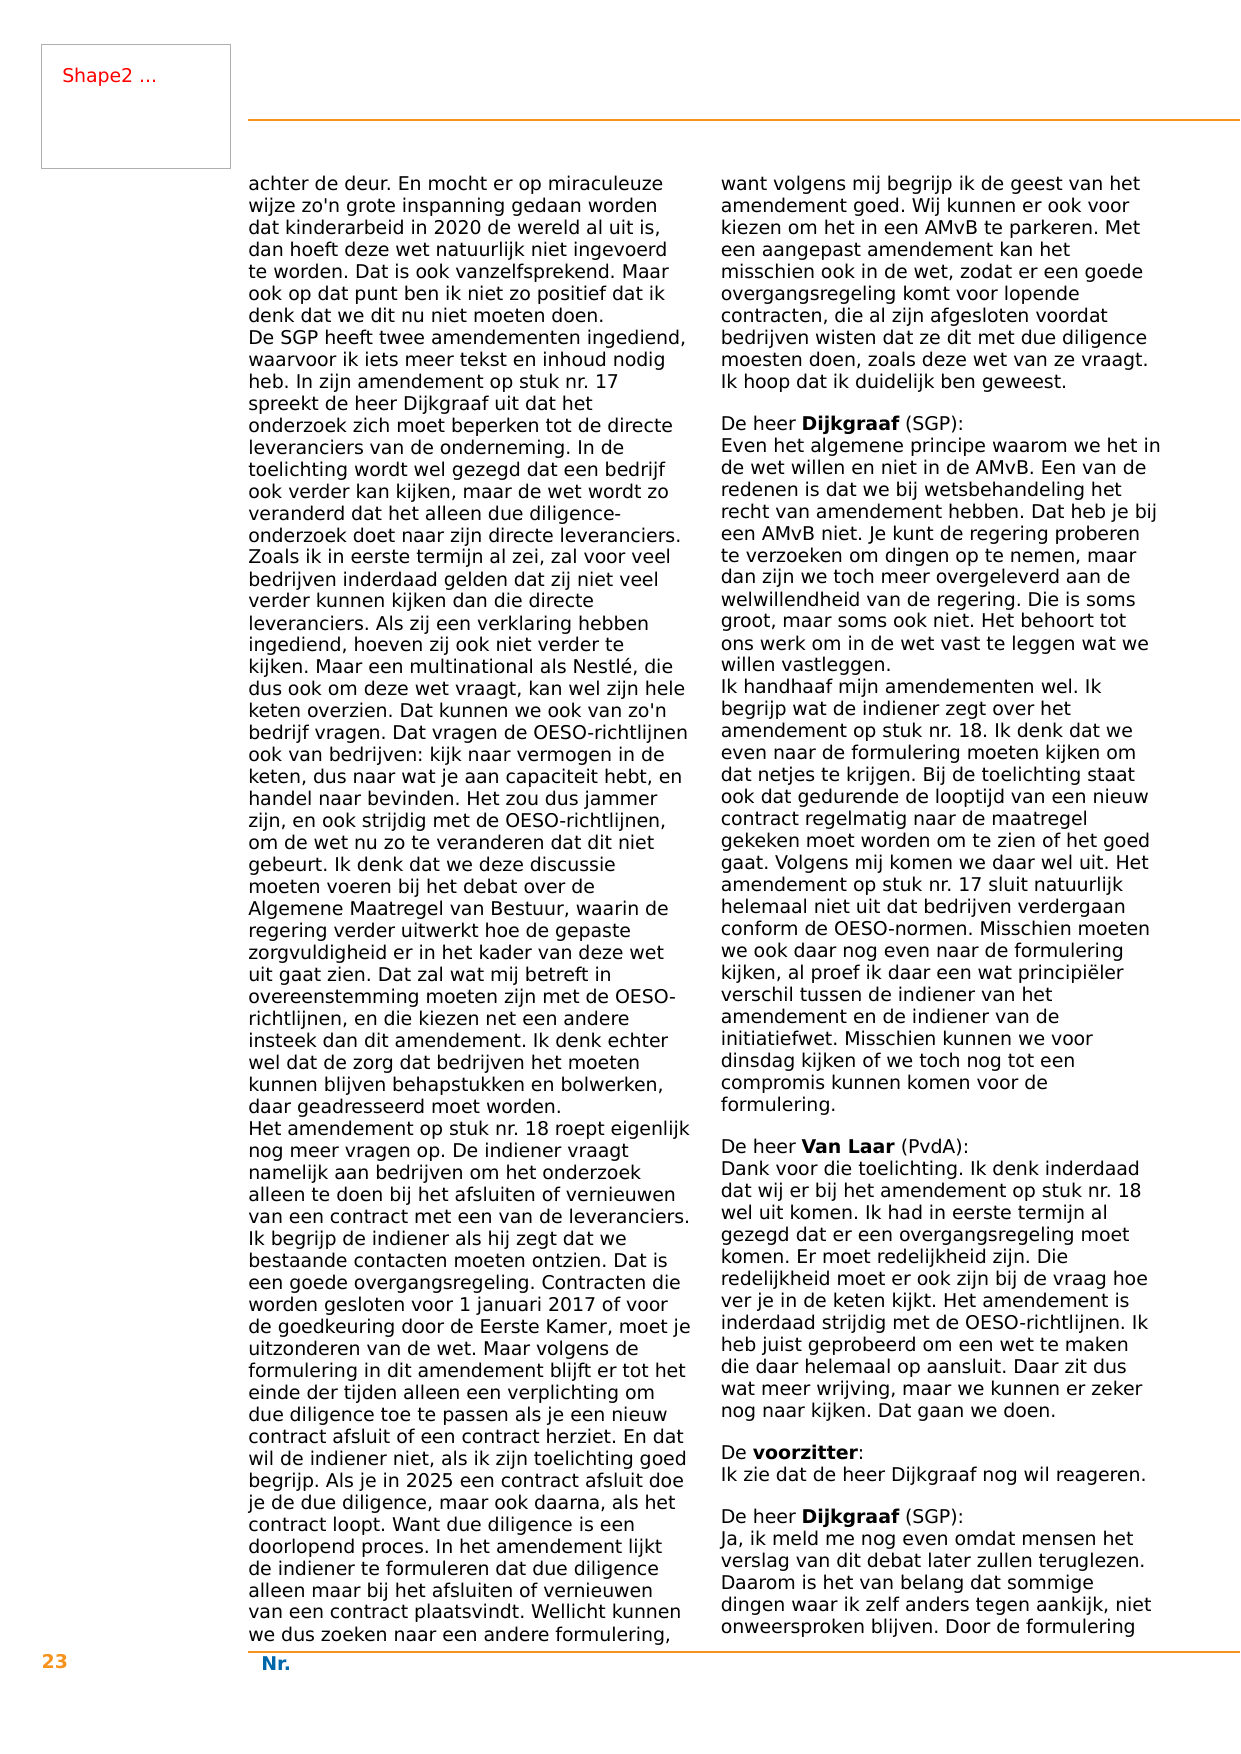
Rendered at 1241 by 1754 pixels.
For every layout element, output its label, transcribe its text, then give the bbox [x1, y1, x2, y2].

text achter de deur. En mocht er op miraculeuze wijze zo'n grote inspanning gedaan worden dat kinderarbeid in 2020 de wereld al uit is, dan hoeft deze wet natuurlijk niet ingevoerd te worden. Dat is ook vanzelfsprekend. Maar ook op dat punt ben ik niet zo positief dat ik denk dat we dit nu niet moeten doen. [248, 173, 691, 327]
text Even het algemene principe waarom we het in de wet willen en niet in de AMvB. Een van de redenen is dat we bij wetsbehandeling het recht van amendement hebben. Dat heb je bij een AMvB niet. Je kunt de regering proberen te verzoeken om dingen op te nemen, maar dan zijn we toch meer overgeleverd aan de welwillendheid van de regering. Die is soms groot, maar soms ook niet. Het behoort tot ons werk om in de wet vast te leggen wat we willen vastleggen. [721, 434, 1163, 676]
text Ja, ik meld me nog even omdat mensen het verslag van dit debat later zullen teruglezen. Daarom is het van belang dat sommige dingen waar ik zelf anders tegen aankijk, niet onweersproken blijven. Door de formulering [721, 1528, 1163, 1637]
text Dank voor die toelichting. Ik denk inderdaad dat wij er bij het amendement op stuk nr. 18 wel uit komen. Ik had in eerste termijn al gezegd dat er een overgangsregeling moet komen. Er moet redelijkheid zijn. Die redelijkheid moet er ook zijn bij de vraag hoe ver je in de keten kijkt. Het amendement is inderdaad strijdig met de OESO-richtlijnen. Ik heb juist geprobeerd om een wet te maken die daar helemaal op aansluit. Daar zit dus wat meer wrijving, maar we kunnen er zeker nog naar kijken. Dat gaan we doen. [721, 1158, 1163, 1422]
text De heer Dijkgraaf (SGP): [721, 413, 1163, 434]
text De voorzitter: [721, 1442, 1163, 1464]
text Ik handhaaf mijn amendementen wel. Ik begrijp wat de indiener zegt over het amendement op stuk nr. 18. Ik denk dat we even naar de formulering moeten kijken om dat netjes te krijgen. Bij de toelichting staat ook dat gedurende de looptijd van een nieuw contract regelmatig naar de maatregel gekeken moet worden om te zien of het goed gaat. Volgens mij komen we daar wel uit. Het amendement op stuk nr. 17 sluit natuurlijk helemaal niet uit dat bedrijven verdergaan conform de OESO-normen. Misschien moeten we ook daar nog even naar de formulering kijken, al proef ik daar een wat principiëler verschil tussen de indiener van het amendement en de indiener van de initiatiefwet. Misschien kunnen we voor dinsdag kijken of we toch nog tot een compromis kunnen komen voor de formulering. [721, 676, 1163, 1116]
text Ik zie dat de heer Dijkgraaf nog wil reageren. [721, 1464, 1163, 1486]
text De heer Dijkgraaf (SGP): [721, 1506, 1163, 1528]
text want volgens mij begrijp ik de geest van het amendement goed. Wij kunnen er ook voor kiezen om het in een AMvB te parkeren. Met een aangepast amendement kan het misschien ook in de wet, zodat er een goede overgangsregeling komt voor lopende contracten, die al zijn afgesloten voordat bedrijven wisten dat ze dit met due diligence moesten doen, zoals deze wet van ze vraagt. Ik hoop dat ik duidelijk ben geweest. [721, 173, 1163, 393]
text De heer Van Laar (PvdA): [721, 1136, 1163, 1158]
text Het amendement op stuk nr. 18 roept eigenlijk nog meer vragen op. De indiener vraagt namelijk aan bedrijven om het onderzoek alleen te doen bij het afsluiten of vernieuwen van een contract met een van de leveranciers. Ik begrijp de indiener als hij zegt dat we bestaande contacten moeten ontzien. Dat is een goede overgangsregeling. Contracten die worden gesloten voor 1 januari 2017 of voor de goedkeuring door de Eerste Kamer, moet je uitzonderen van de wet. Maar volgens de formulering in dit amendement blijft er tot het einde der tijden alleen een verplichting om due diligence toe te passen als je een nieuw contract afsluit of een contract herziet. En dat wil de indiener niet, als ik zijn toelichting goed begrijp. Als je in 2025 een contract afsluit doe je de due diligence, maar ook daarna, als het contract loopt. Want due diligence is een doorlopend proces. In het amendement lijkt de indiener te formuleren dat due diligence alleen maar bij het afsluiten of vernieuwen van een contract plaatsvindt. Wellicht kunnen we dus zoeken naar een andere formulering, [248, 1118, 691, 1645]
text De SGP heeft twee amendementen ingediend, waarvoor ik iets meer tekst en inhoud nodig heb. In zijn amendement op stuk nr. 17 spreekt de heer Dijkgraaf uit dat het onderzoek zich moet beperken tot de directe leveranciers van de onderneming. In de toelichting wordt wel gezegd dat een bedrijf ook verder kan kijken, maar de wet wordt zo veranderd dat het alleen due diligence-onderzoek doet naar zijn directe leveranciers. Zoals ik in eerste termijn al zei, zal voor veel bedrijven inderdaad gelden dat zij niet veel verder kunnen kijken dan die directe leveranciers. Als zij een verklaring hebben ingediend, hoeven zij ook niet verder te kijken. Maar een multinational als Nestlé, die dus ook om deze wet vraagt, kan wel zijn hele keten overzien. Dat kunnen we ook van zo'n bedrijf vragen. Dat vragen de OESO-richtlijnen ook van bedrijven: kijk naar vermogen in de keten, dus naar wat je aan capaciteit hebt, en handel naar bevinden. Het zou dus jammer zijn, en ook strijdig met de OESO-richtlijnen, om de wet nu zo te veranderen dat dit niet gebeurt. Ik denk dat we deze discussie moeten voeren bij het debat over de Algemene Maatregel van Bestuur, waarin de regering verder uitwerkt hoe de gepaste zorgvuldigheid er in het kader van deze wet uit gaat zien. Dat zal wat mij betreft in overeenstemming moeten zijn met de OESO-richtlijnen, en die kiezen net een andere insteek dan dit amendement. Ik denk echter wel dat de zorg dat bedrijven het moeten kunnen blijven behapstukken en bolwerken, daar geadresseerd moet worden. [248, 327, 691, 1118]
